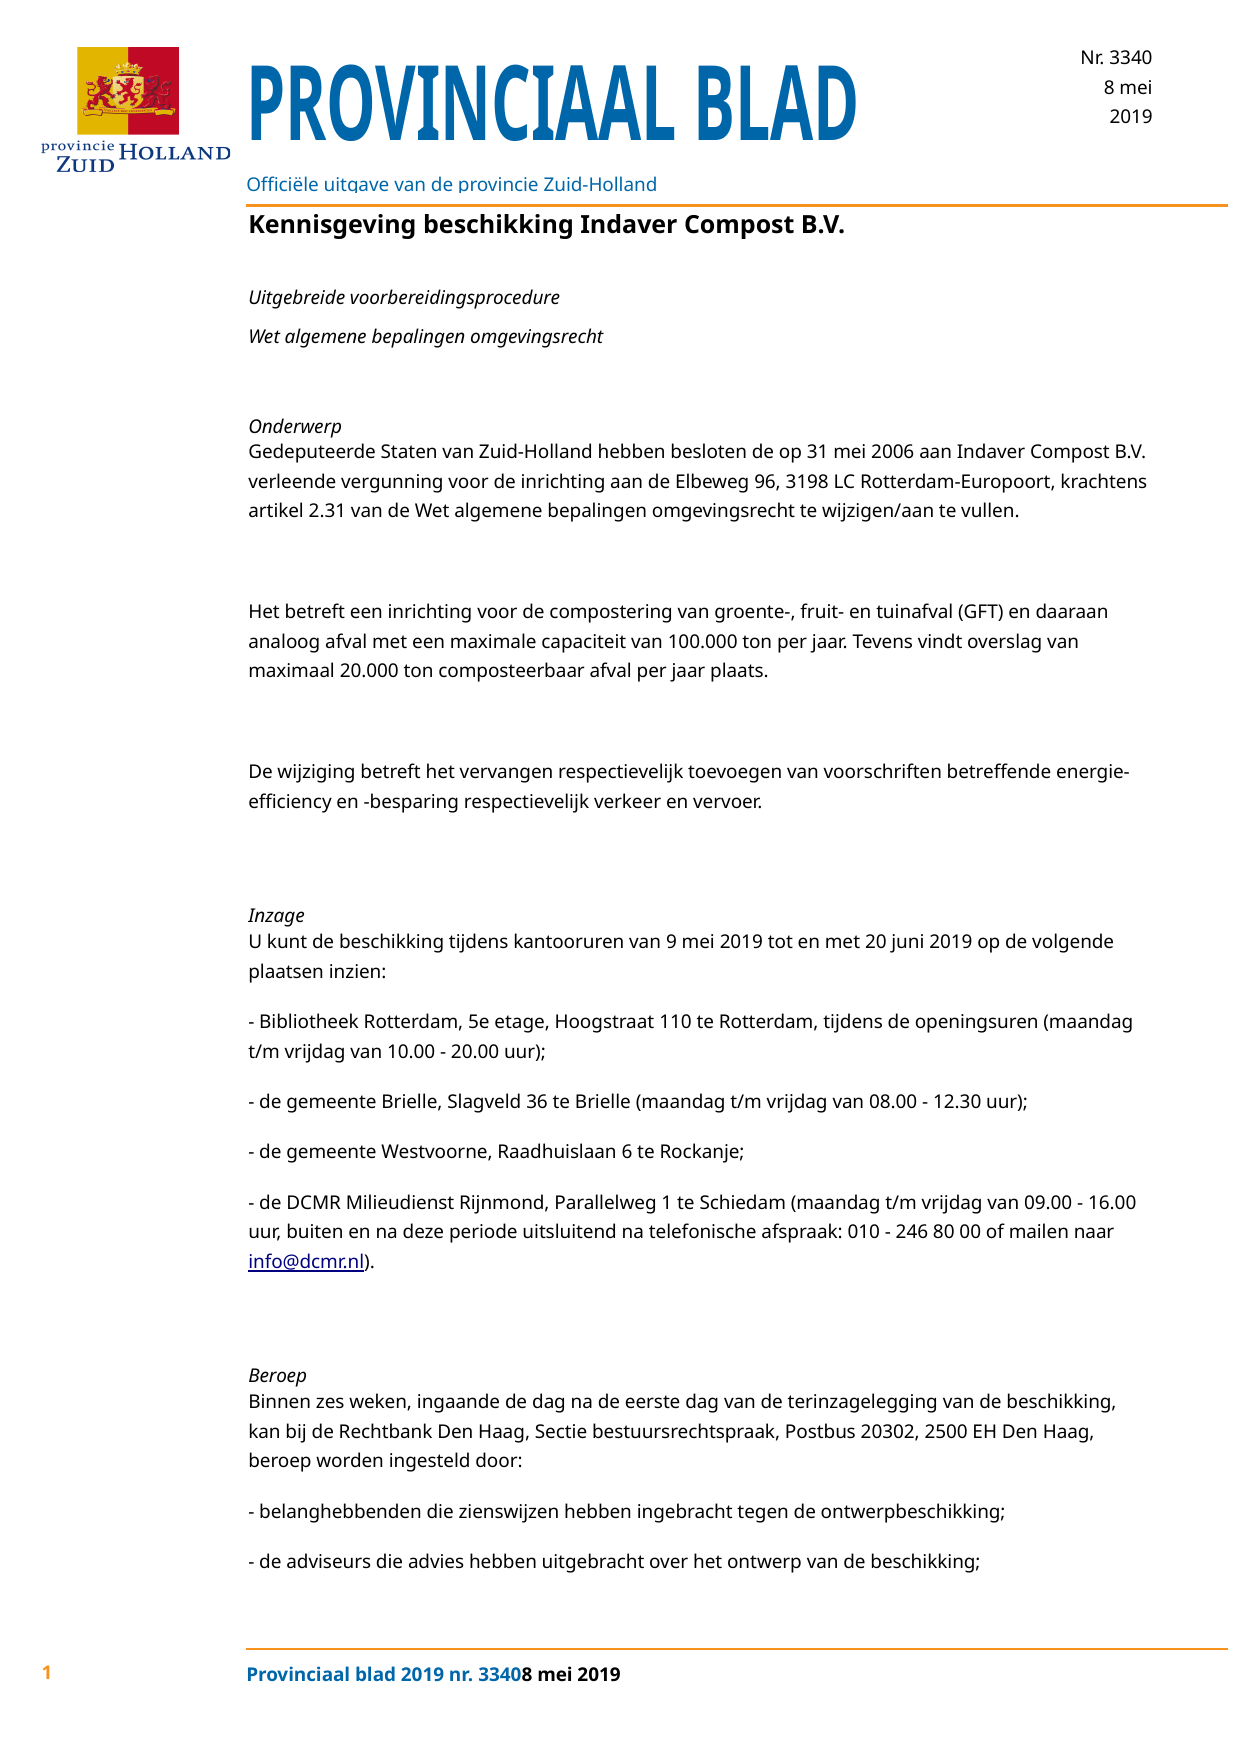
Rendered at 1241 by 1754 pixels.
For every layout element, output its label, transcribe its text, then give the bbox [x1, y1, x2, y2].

text - de adviseurs die advies hebben uitgebracht over het ontwerp van de beschikking; [248, 1548, 1152, 1574]
text - de gemeente Westvoorne, Raadhuislaan 6 te Rockanje; [248, 1139, 1152, 1164]
text Inzage [248, 902, 1152, 928]
text Het betreft een inrichting voor de compostering van groente-, fruit- en tuinafval (GFT) en daaraan analoog afval met een maximale capaciteit van 100.000 ton per jaar. Tevens vindt overslag van maximaal 20.000 ton composteerbaar afval per jaar plaats. [248, 598, 1152, 683]
text - de DCMR Milieudienst Rijnmond, Parallelweg 1 te Schiedam (maandag t/m vrijdag van 09.00 - 16.00 uur, buiten en na deze periode uitsluitend na telefonische afspraak: 010 - 246 80 00 of mailen naar info@dcmr.nl). [248, 1189, 1152, 1274]
text Wet algemene bepalingen omgevingsrecht [248, 323, 1152, 349]
picture [41, 47, 231, 172]
text Onderwerp [248, 413, 1152, 438]
text De wijziging betreft het vervangen respectievelijk toevoegen van voorschriften betreffende energie-efficiency en -besparing respectievelijk verkeer en vervoer. [248, 758, 1152, 814]
text Gedeputeerde Staten van Zuid-Holland hebben besloten de op 31 mei 2006 aan Indaver Compost B.V. verleende vergunning voor de inrichting aan de Elbeweg 96, 3198 LC Rotterdam-Europoort, krachtens artikel 2.31 van de Wet algemene bepalingen omgevingsrecht te wijzigen/aan te vullen. [248, 438, 1152, 523]
text Kennisgeving beschikking Indaver Compost B.V. [248, 207, 1152, 241]
text Beroep [248, 1363, 1152, 1388]
text U kunt de beschikking tijdens kantooruren van 9 mei 2019 tot en met 20 juni 2019 op de volgende plaatsen inzien: [248, 928, 1152, 983]
text - de gemeente Brielle, Slagveld 36 te Brielle (maandag t/m vrijdag van 08.00 - 12.30 uur); [248, 1088, 1152, 1114]
text Binnen zes weken, ingaande de dag na de eerste dag van de terinzagelegging van de beschikking, kan bij de Rechtbank Den Haag, Sectie bestuursrechtspraak, Postbus 20302, 2500 EH Den Haag, beroep worden ingesteld door: [248, 1388, 1152, 1473]
text - Bibliotheek Rotterdam, 5e etage, Hoogstraat 110 te Rotterdam, tijdens de openingsuren (maandag t/m vrijdag van 10.00 - 20.00 uur); [248, 1008, 1152, 1063]
text - belanghebbenden die zienswijzen hebben ingebracht tegen de ontwerpbeschikking; [248, 1498, 1152, 1524]
text Uitgebreide voorbereidingsprocedure [248, 284, 1152, 309]
